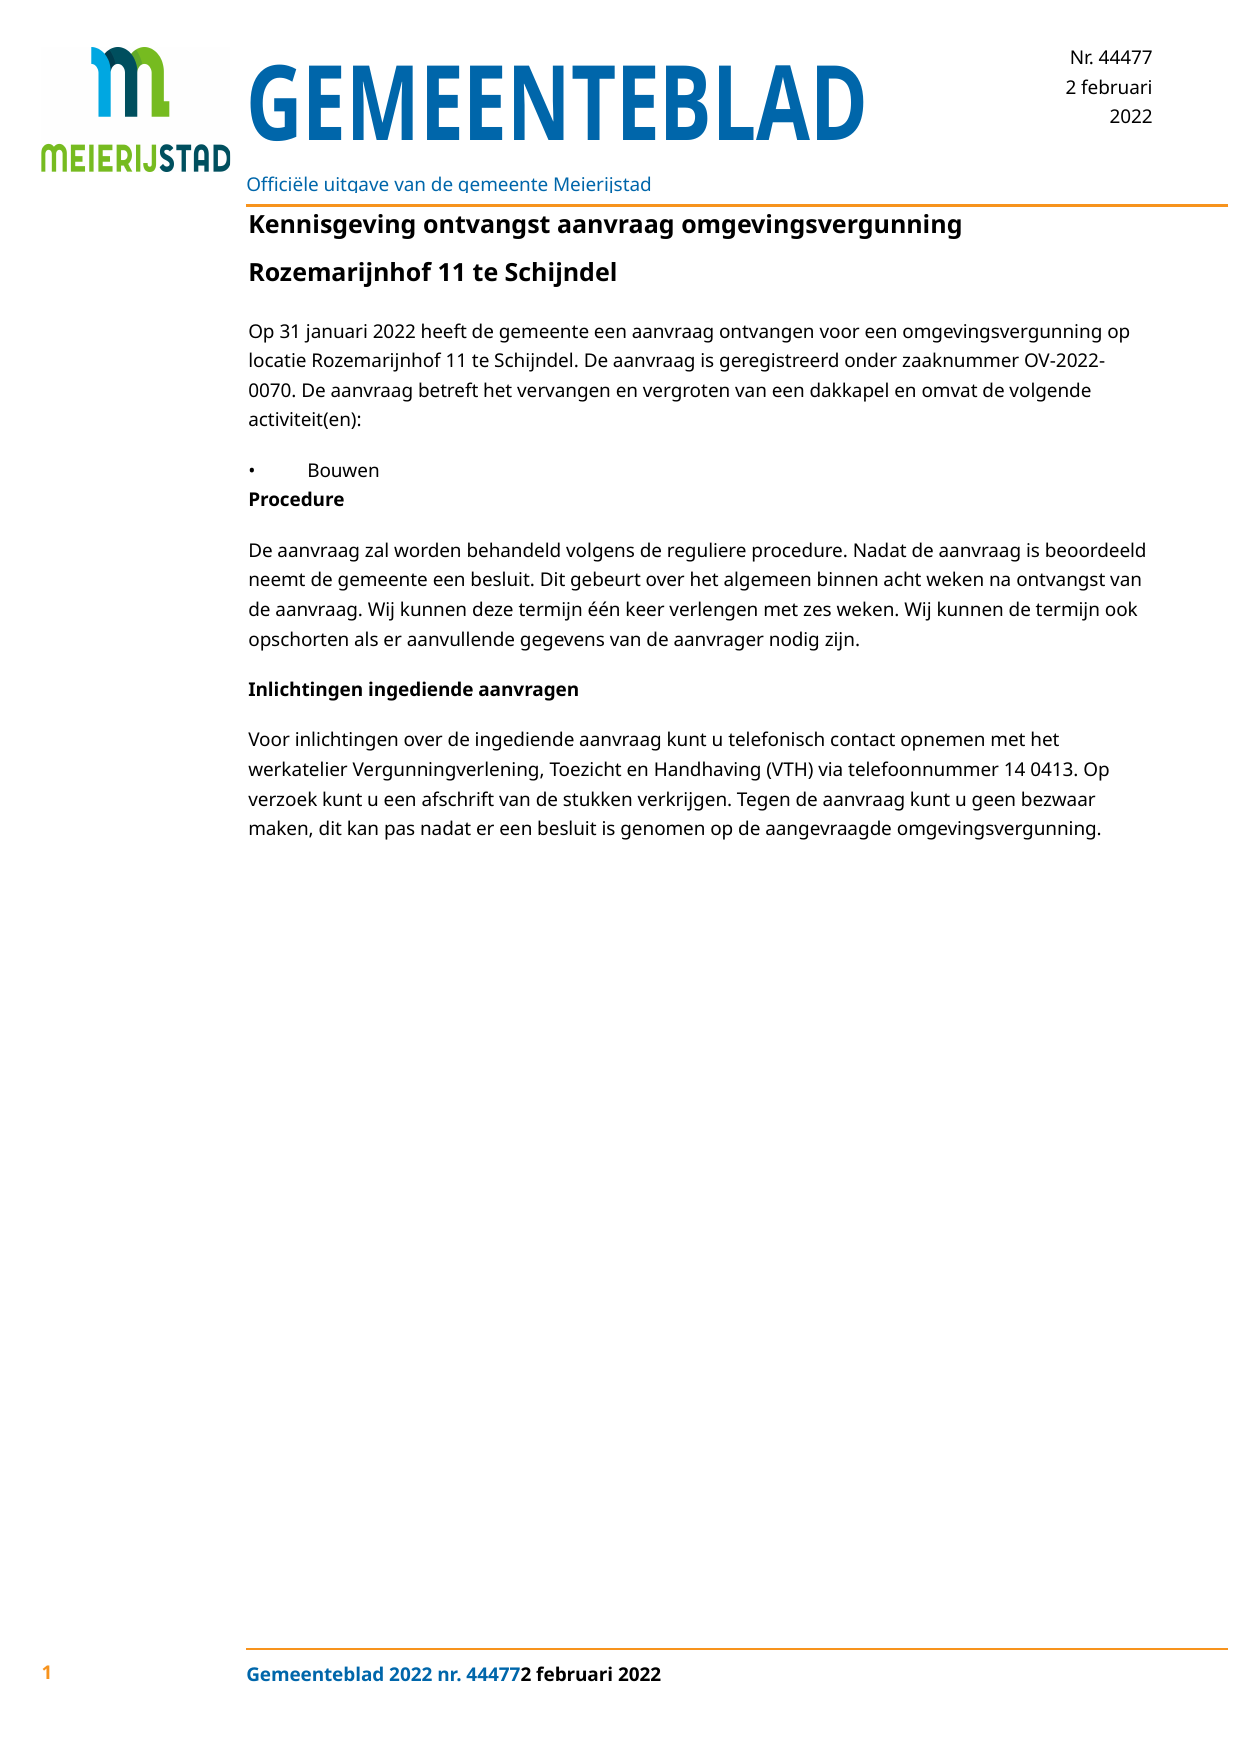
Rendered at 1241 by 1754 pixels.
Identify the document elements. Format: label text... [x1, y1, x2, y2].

text Procedure [248, 487, 1152, 512]
list Bouwen [248, 457, 1152, 483]
text Voor inlichtingen over de ingediende aanvraag kunt u telefonisch contact opnemen met het werkatelier Vergunningverlening, Toezicht en Handhaving (VTH) via telefoonnummer 14 0413. Op verzoek kunt u een afschrift van de stukken verkrijgen. Tegen de aanvraag kunt u geen bezwaar maken, dit kan pas nadat er een besluit is genomen op de aangevraagde omgevingsvergunning. [248, 727, 1152, 841]
text Kennisgeving ontvangst aanvraag omgevingsvergunning Rozemarijnhof 11 te Schijndel [248, 207, 1152, 288]
text Op 31 januari 2022 heeft de gemeente een aanvraag ontvangen voor een omgevingsvergunning op locatie Rozemarijnhof 11 te Schijndel. De aanvraag is geregistreerd onder zaaknummer OV-2022-0070. De aanvraag betreft het vervangen en vergroten van een dakkapel en omvat de volgende activiteit(en): [248, 318, 1152, 432]
text Inlichtingen ingediende aanvragen [248, 676, 1152, 702]
text De aanvraag zal worden behandeld volgens de reguliere procedure. Nadat de aanvraag is beoordeeld neemt de gemeente een besluit. Dit gebeurt over het algemeen binnen acht weken na ontvangst van de aanvraag. Wij kunnen deze termijn één keer verlengen met zes weken. Wij kunnen de termijn ook opschorten als er aanvullende gegevens van de aanvrager nodig zijn. [248, 537, 1152, 652]
picture [41, 47, 231, 172]
